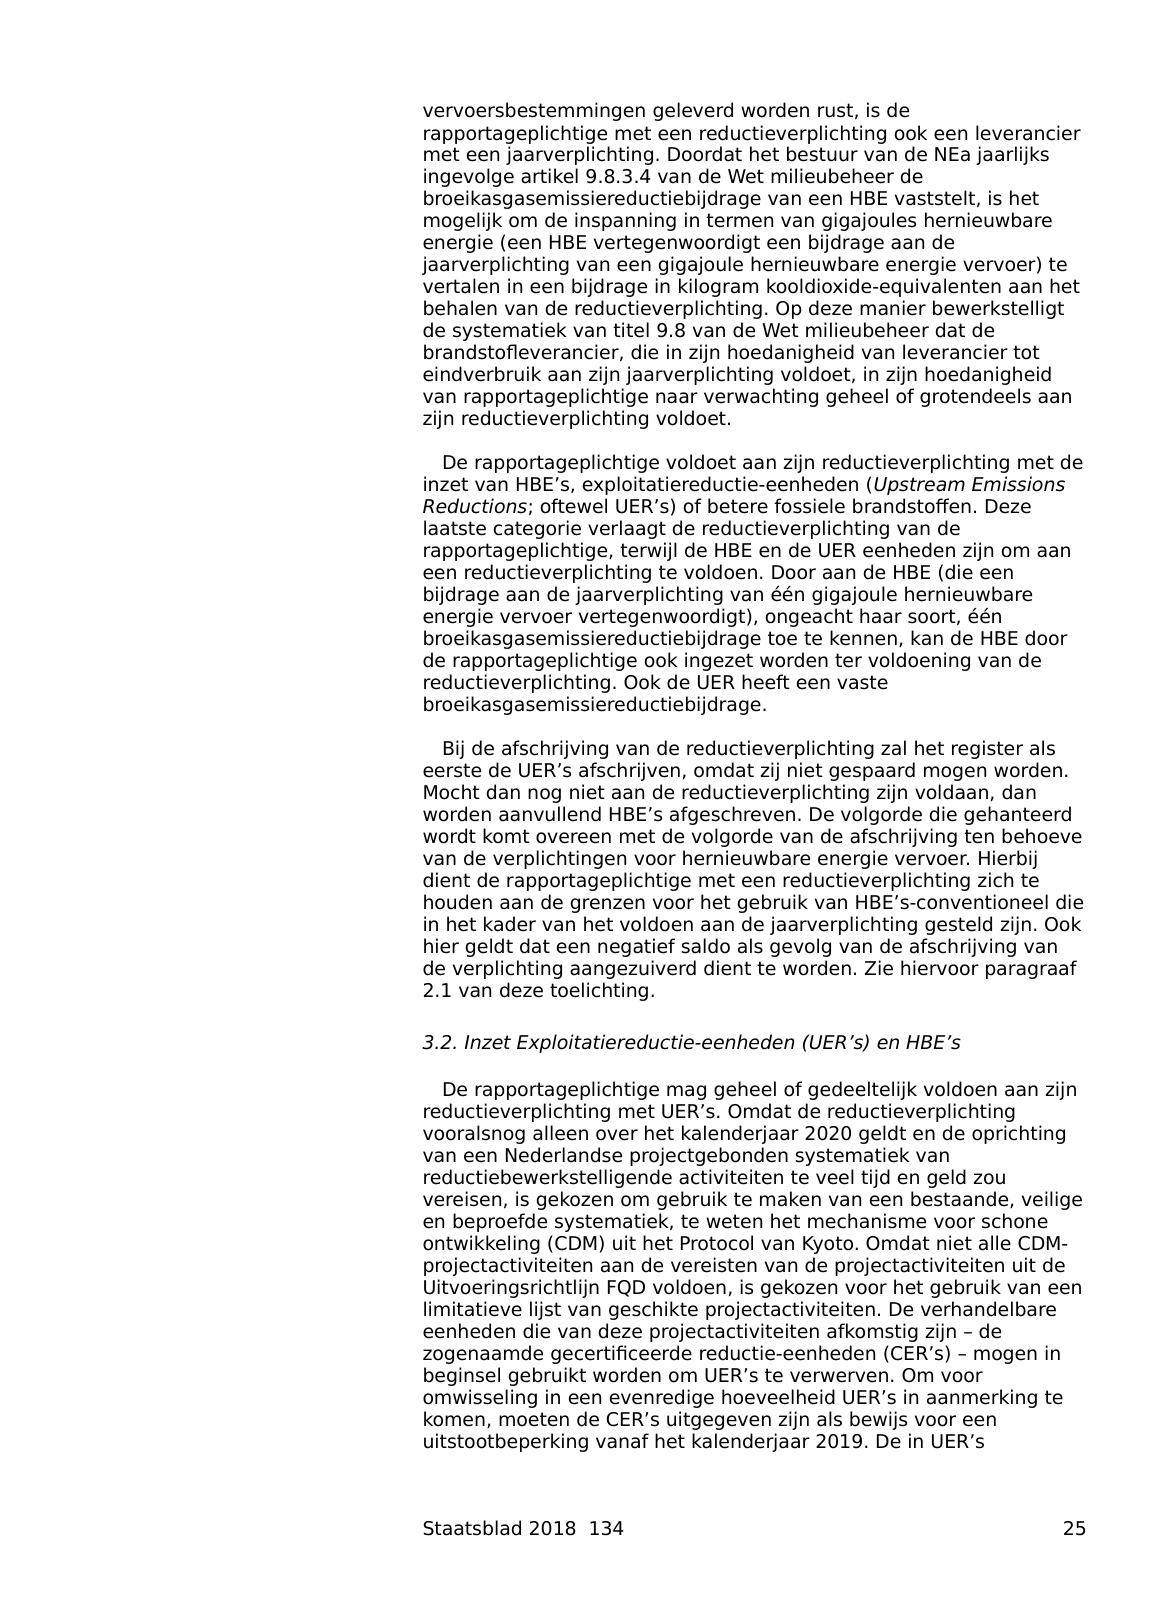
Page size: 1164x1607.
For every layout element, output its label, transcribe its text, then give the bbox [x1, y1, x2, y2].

text De rapportageplichtige mag geheel of gedeeltelijk voldoen aan zijn reductieverplichting met UER’s. Omdat de reductieverplichting vooralsnog alleen over het kalenderjaar 2020 geldt en de oprichting van een Nederlandse projectgebonden systematiek van reductiebewerkstelligende activiteiten te veel tijd en geld zou vereisen, is gekozen om gebruik te maken van een bestaande, veilige en beproefde systematiek, te weten het mechanisme voor schone ontwikkeling (CDM) uit het Protocol van Kyoto. Omdat niet alle CDM-projectactiviteiten aan de vereisten van de projectactiviteiten uit de Uitvoeringsrichtlijn FQD voldoen, is gekozen voor het gebruik van een limitatieve lijst van geschikte projectactiviteiten. De verhandelbare eenheden die van deze projectactiviteiten afkomstig zijn – de zogenaamde gecertificeerde reductie-eenheden (CER’s) – mogen in beginsel gebruikt worden om UER’s te verwerven. Om voor omwisseling in een evenredige hoeveelheid UER’s in aanmerking te komen, moeten de CER’s uitgegeven zijn als bewijs voor een uitstootbeperking vanaf het kalenderjaar 2019. De in UER’s [422, 1079, 1087, 1453]
text vervoersbestemmingen geleverd worden rust, is de rapportageplichtige met een reductieverplichting ook een leverancier met een jaarverplichting. Doordat het bestuur van de NEa jaarlijks ingevolge artikel 9.8.3.4 van de Wet milieubeheer de broeikasgasemissiereductiebijdrage van een HBE vaststelt, is het mogelijk om de inspanning in termen van gigajoules hernieuwbare energie (een HBE vertegenwoordigt een bijdrage aan de jaarverplichting van een gigajoule hernieuwbare energie vervoer) te vertalen in een bijdrage in kilogram kooldioxide-equivalenten aan het behalen van de reductieverplichting. Op deze manier bewerkstelligt de systematiek van titel 9.8 van de Wet milieubeheer dat de brandstofleverancier, die in zijn hoedanigheid van leverancier tot eindverbruik aan zijn jaarverplichting voldoet, in zijn hoedanigheid van rapportageplichtige naar verwachting geheel of grotendeels aan zijn reductieverplichting voldoet. [422, 100, 1087, 430]
text Bij de afschrijving van de reductieverplichting zal het register als eerste de UER’s afschrijven, omdat zij niet gespaard mogen worden. Mocht dan nog niet aan de reductieverplichting zijn voldaan, dan worden aanvullend HBE’s afgeschreven. De volgorde die gehanteerd wordt komt overeen met de volgorde van de afschrijving ten behoeve van de verplichtingen voor hernieuwbare energie vervoer. Hierbij dient de rapportageplichtige met een reductieverplichting zich te houden aan de grenzen voor het gebruik van HBE’s-conventioneel die in het kader van het voldoen aan de jaarverplichting gesteld zijn. Ook hier geldt dat een negatief saldo als gevolg van de afschrijving van de verplichting aangezuiverd dient te worden. Zie hiervoor paragraaf 2.1 van deze toelichting. [422, 738, 1087, 1002]
subtitle 3.2. Inzet Exploitatiereductie-eenheden (UER’s) en HBE’s [422, 1032, 1087, 1054]
text De rapportageplichtige voldoet aan zijn reductieverplichting met de inzet van HBE’s, exploitatiereductie-eenheden (Upstream Emissions Reductions; oftewel UER’s) of betere fossiele brandstoffen. Deze laatste categorie verlaagt de reductieverplichting van de rapportageplichtige, terwijl de HBE en de UER eenheden zijn om aan een reductieverplichting te voldoen. Door aan de HBE (die een bijdrage aan de jaarverplichting van één gigajoule hernieuwbare energie vervoer vertegenwoordigt), ongeacht haar soort, één broeikasgasemissiereductiebijdrage toe te kennen, kan de HBE door de rapportageplichtige ook ingezet worden ter voldoening van de reductieverplichting. Ook de UER heeft een vaste broeikasgasemissiereductiebijdrage. [422, 452, 1087, 716]
